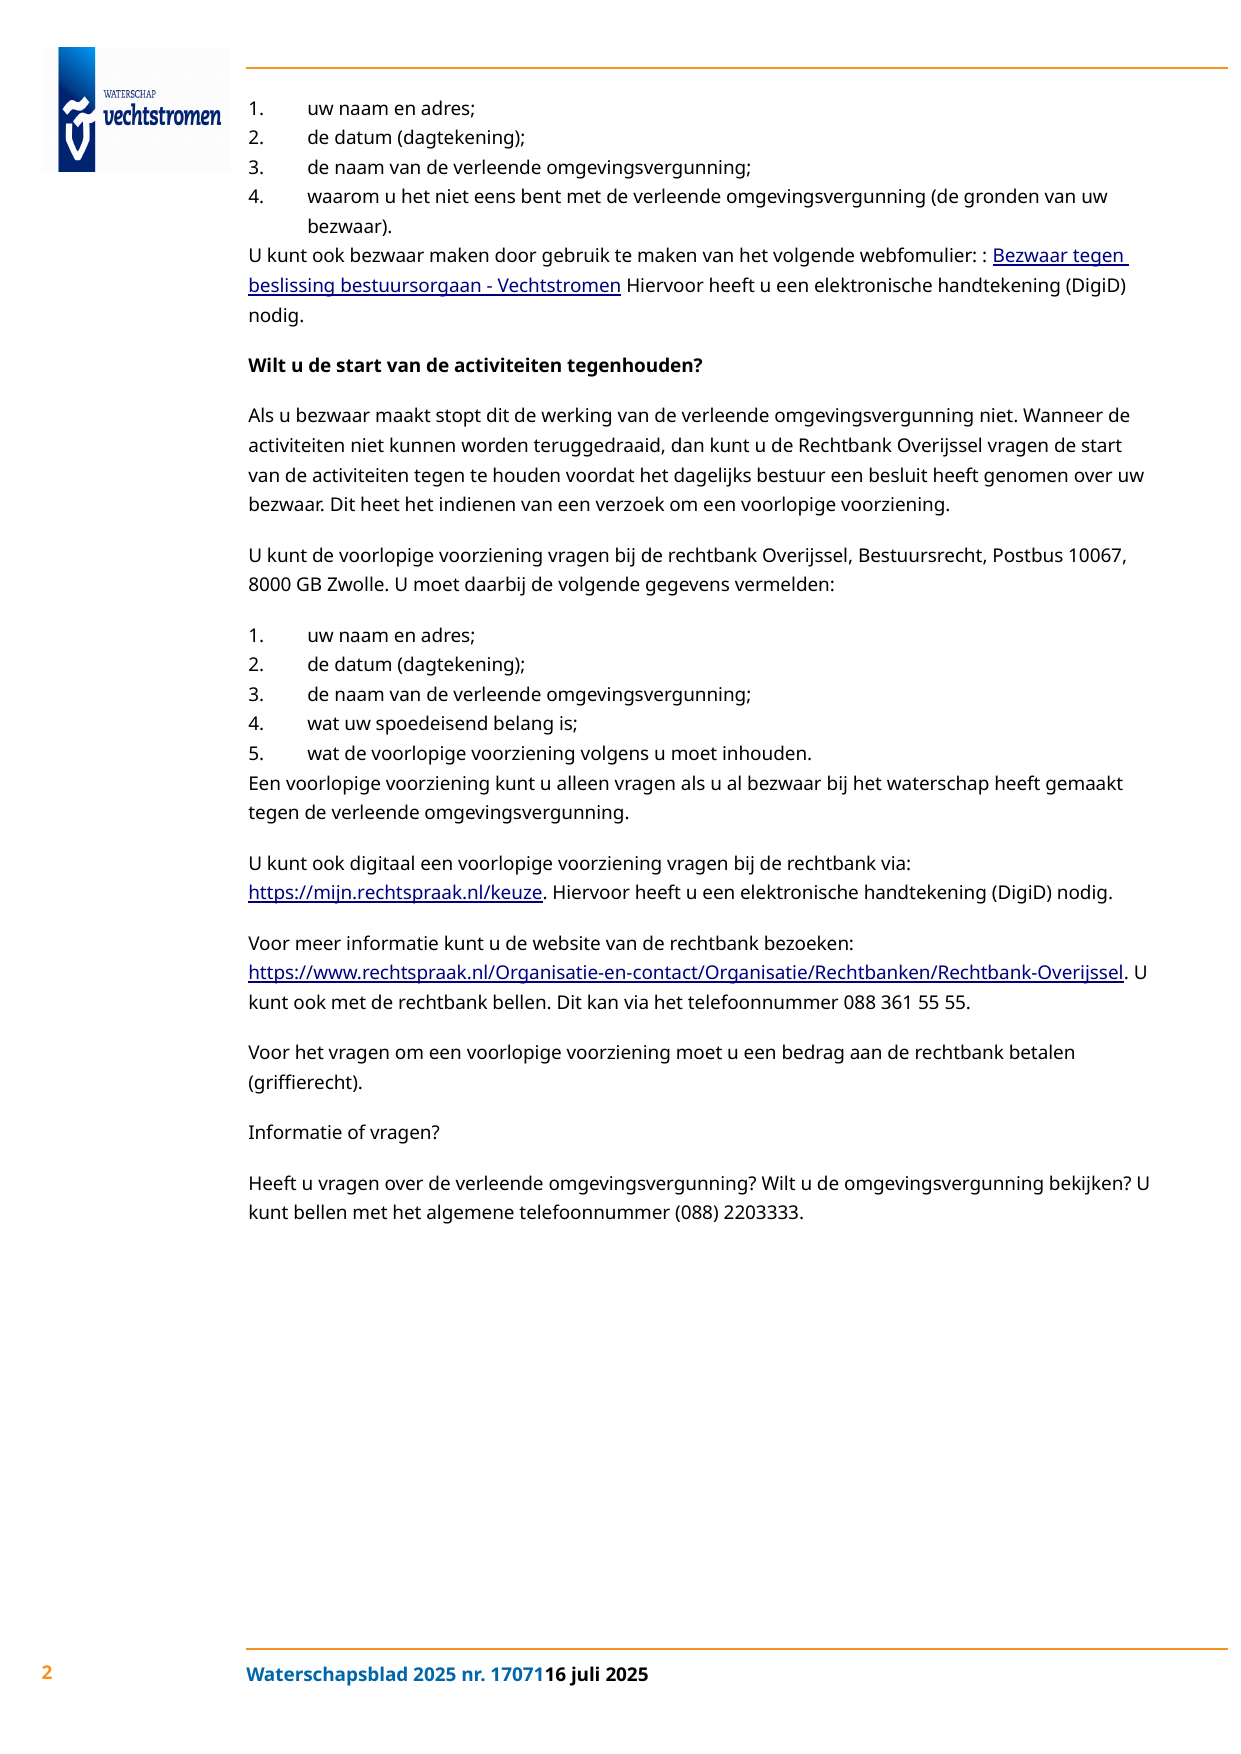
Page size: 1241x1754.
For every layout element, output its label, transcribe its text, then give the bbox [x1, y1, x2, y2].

list wat de voorlopige voorziening volgens u moet inhouden. [248, 740, 1152, 766]
text Een voorlopige voorziening kunt u alleen vragen als u al bezwaar bij het waterschap heeft gemaakt tegen de verleende omgevingsvergunning. [248, 770, 1152, 825]
text Heeft u vragen over de verleende omgevingsvergunning? Wilt u de omgevingsvergunning bekijken? U kunt bellen met het algemene telefoonnummer (088) 2203333. [248, 1170, 1152, 1225]
text Als u bezwaar maakt stopt dit de werking van de verleende omgevingsvergunning niet. Wanneer de activiteiten niet kunnen worden teruggedraaid, dan kunt u de Rechtbank Overijssel vragen de start van de activiteiten tegen te houden voordat het dagelijks bestuur een besluit heeft genomen over uw bezwaar. Dit heet het indienen van een verzoek om een voorlopige voorziening. [248, 403, 1152, 517]
list de datum (dagtekening); [248, 651, 1152, 677]
text U kunt de voorlopige voorziening vragen bij de rechtbank Overijssel, Bestuursrecht, Postbus 10067, 8000 GB Zwolle. U moet daarbij de volgende gegevens vermelden: [248, 542, 1152, 597]
text Wilt u de start van de activiteiten tegenhouden? [248, 352, 1152, 378]
list de datum (dagtekening); [248, 124, 1152, 150]
text Voor het vragen om een voorlopige voorziening moet u een bedrag aan de rechtbank betalen (griffierecht). [248, 1039, 1152, 1095]
list de naam van de verleende omgevingsvergunning; [248, 154, 1152, 180]
list de naam van de verleende omgevingsvergunning; [248, 681, 1152, 707]
picture [41, 47, 231, 172]
text U kunt ook bezwaar maken door gebruik te maken van het volgende webfomulier: : Bezwaar tegen beslissing bestuursorgaan - Vechtstromen Hiervoor heeft u een elektronische handtekening (DigiD) nodig. [248, 243, 1152, 328]
list wat uw spoedeisend belang is; [248, 711, 1152, 736]
text Voor meer informatie kunt u de website van de rechtbank bezoeken: https://www.rechtspraak.nl/Organisatie-en-contact/Organisatie/Rechtbanken/Rechtbank-Overijssel. U kunt ook met de rechtbank bellen. Dit kan via het telefoonnummer 088 361 55 55. [248, 930, 1152, 1015]
list uw naam en adres; [248, 95, 1152, 121]
list uw naam en adres; [248, 622, 1152, 648]
text Informatie of vragen? [248, 1119, 1152, 1145]
text U kunt ook digitaal een voorlopige voorziening vragen bij de rechtbank via: https://mijn.rechtspraak.nl/keuze. Hiervoor heeft u een elektronische handtekening (DigiD) nodig. [248, 850, 1152, 905]
list waarom u het niet eens bent met de verleende omgevingsvergunning (de gronden van uw bezwaar). [248, 183, 1152, 239]
